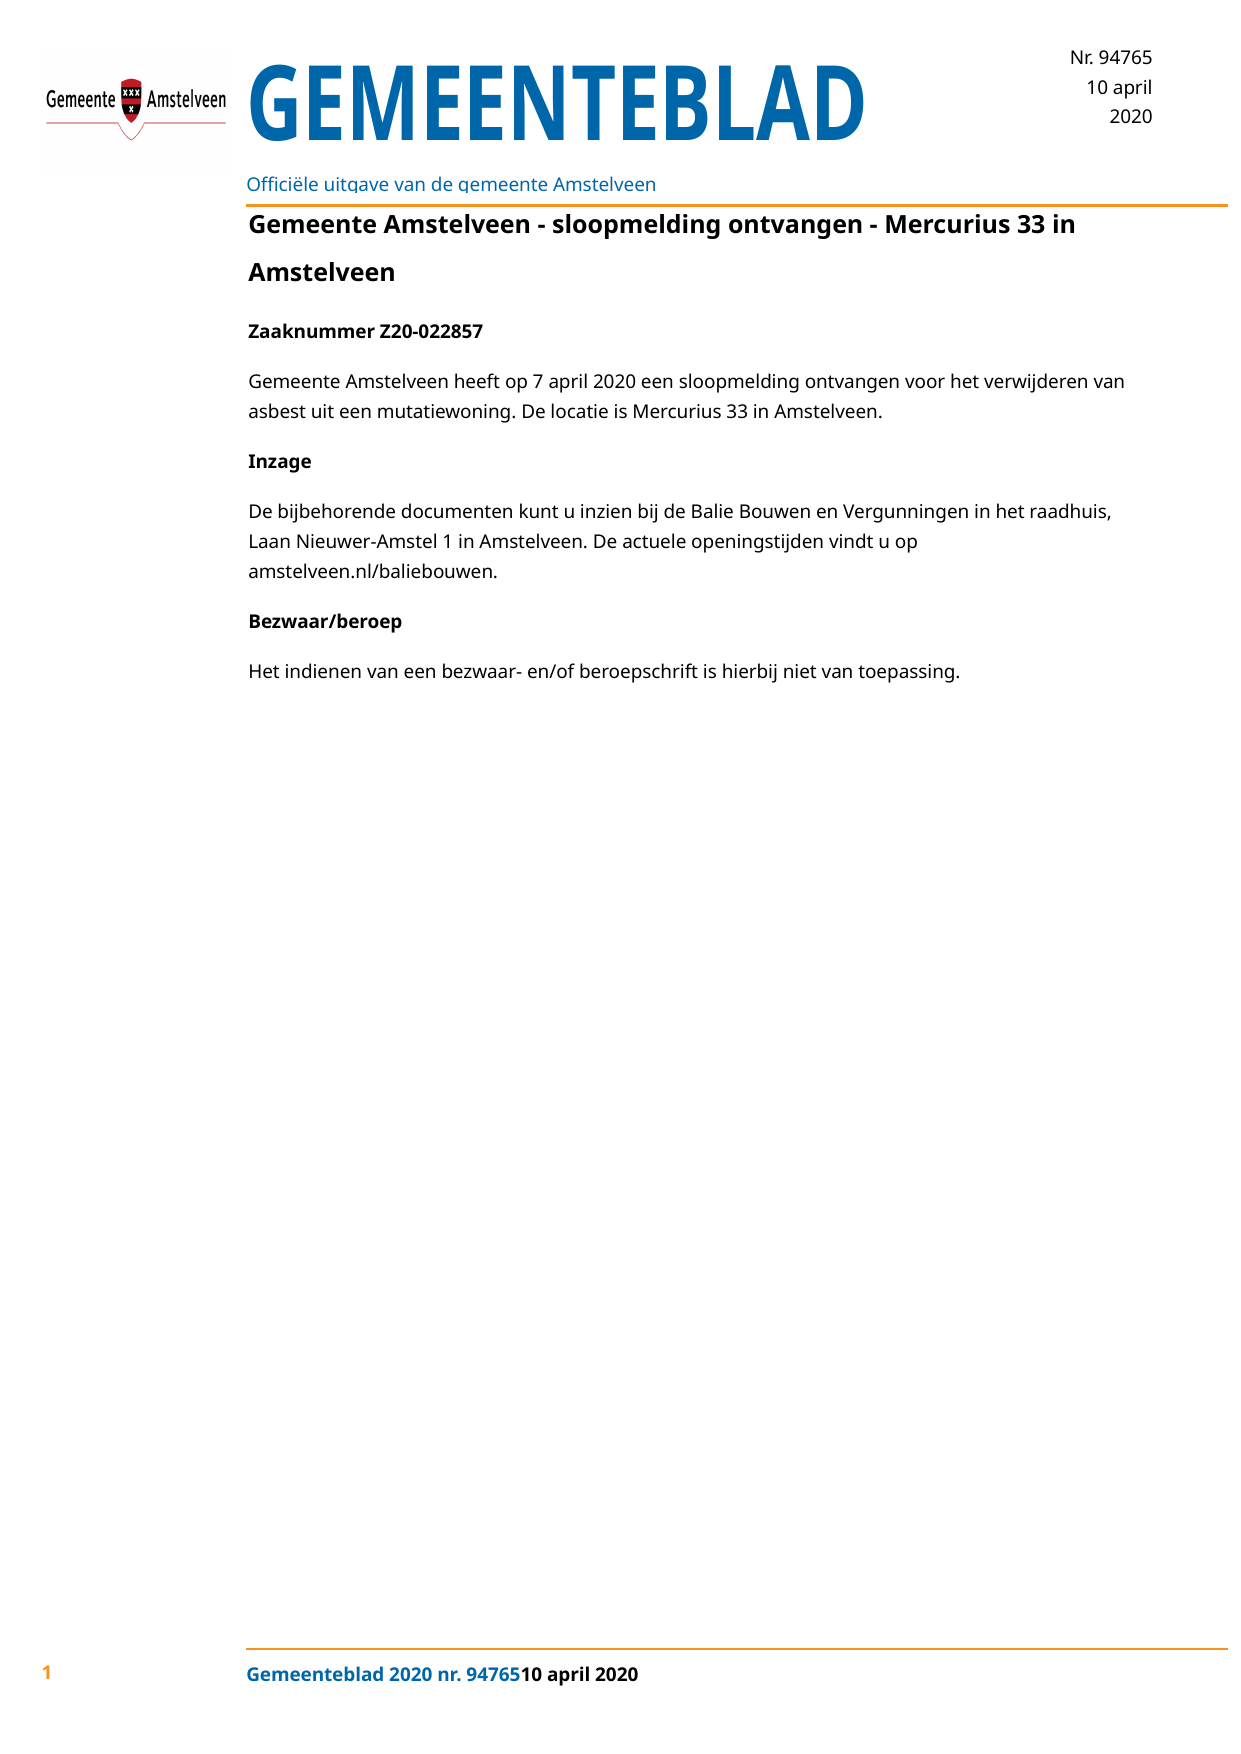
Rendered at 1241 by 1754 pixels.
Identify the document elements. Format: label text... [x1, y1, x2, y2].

text Gemeente Amstelveen - sloopmelding ontvangen - Mercurius 33 in Amstelveen [248, 207, 1152, 288]
text Bezwaar/beroep [248, 608, 1152, 634]
text Het indienen van een bezwaar- en/of beroepschrift is hierbij niet van toepassing. [248, 659, 1152, 684]
text Zaaknummer Z20-022857 [248, 318, 1152, 344]
picture [41, 47, 231, 172]
text Gemeente Amstelveen heeft op 7 april 2020 een sloopmelding ontvangen voor het verwijderen van asbest uit een mutatiewoning. De locatie is Mercurius 33 in Amstelveen. [248, 368, 1152, 424]
text De bijbehorende documenten kunt u inzien bij de Balie Bouwen en Vergunningen in het raadhuis, Laan Nieuwer-Amstel 1 in Amstelveen. De actuele openingstijden vindt u op amstelveen.nl/baliebouwen. [248, 499, 1152, 584]
text Inzage [248, 448, 1152, 474]
